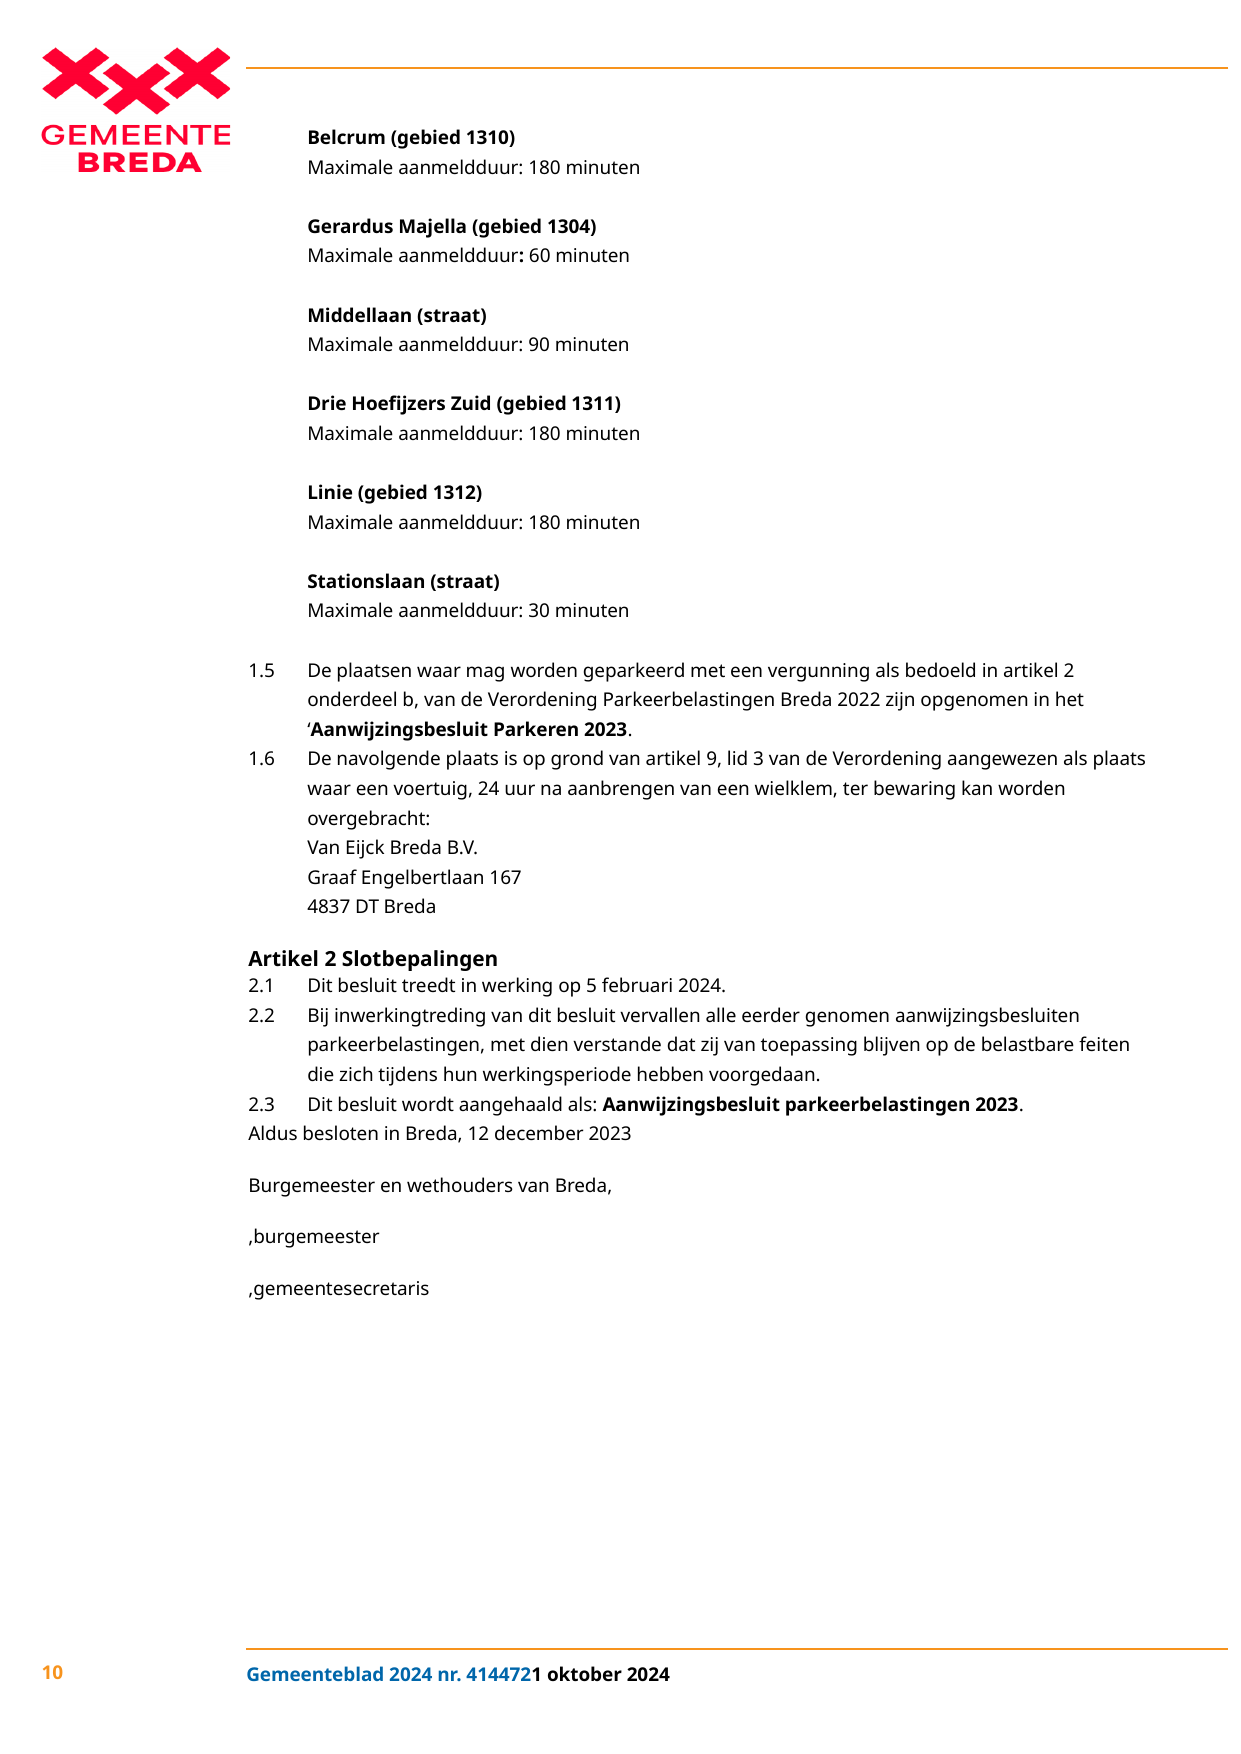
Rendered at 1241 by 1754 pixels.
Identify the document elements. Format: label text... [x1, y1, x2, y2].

list Middellaan (straat) [248, 302, 1152, 328]
text Burgemeester en wethouders van Breda, [248, 1172, 1152, 1197]
list Dit besluit treedt in werking op 5 februari 2024. [248, 972, 1152, 998]
list Stationslaan (straat) [248, 568, 1152, 594]
list Maximale aanmeldduur: 180 minuten [248, 509, 1152, 535]
list Linie (gebied 1312) [248, 479, 1152, 505]
text Artikel 2 Slotbepalingen [248, 944, 1152, 972]
list Van Eijck Breda B.V. [248, 834, 1152, 860]
list Drie Hoefijzers Zuid (gebied 1311) [248, 391, 1152, 416]
list Maximale aanmeldduur: 180 minuten [248, 154, 1152, 180]
picture [41, 47, 231, 172]
list Gerardus Majella (gebied 1304) [248, 213, 1152, 239]
list Belcrum (gebied 1310) [248, 124, 1152, 150]
list De plaatsen waar mag worden geparkeerd met een vergunning als bedoeld in artikel 2 onderdeel b, van de Verordening Parkeerbelastingen Breda 2022 zijn opgenomen in het ‘Aanwijzingsbesluit Parkeren 2023. [248, 657, 1152, 742]
list Dit besluit wordt aangehaald als: Aanwijzingsbesluit parkeerbelastingen 2023. [248, 1091, 1152, 1116]
text ,burgemeester [248, 1223, 1152, 1249]
list Maximale aanmeldduur: 30 minuten [248, 598, 1152, 623]
list Maximale aanmeldduur: 60 minuten [248, 243, 1152, 268]
list Bij inwerkingtreding van dit besluit vervallen alle eerder genomen aanwijzingsbesluiten parkeerbelastingen, met dien verstande dat zij van toepassing blijven op de belastbare feiten die zich tijdens hun werkingsperiode hebben voorgedaan. [248, 1002, 1152, 1087]
list Graaf Engelbertlaan 167 [248, 864, 1152, 890]
text ,gemeentesecretaris [248, 1275, 1152, 1300]
list 4837 DT Breda [248, 893, 1152, 919]
list Maximale aanmeldduur: 90 minuten [248, 331, 1152, 357]
list Maximale aanmeldduur: 180 minuten [248, 420, 1152, 446]
text Aldus besloten in Breda, 12 december 2023 [248, 1120, 1152, 1146]
list De navolgende plaats is op grond van artikel 9, lid 3 van de Verordening aangewezen als plaats waar een voertuig, 24 uur na aanbrengen van een wielklem, ter bewaring kan worden overgebracht: [248, 746, 1152, 831]
